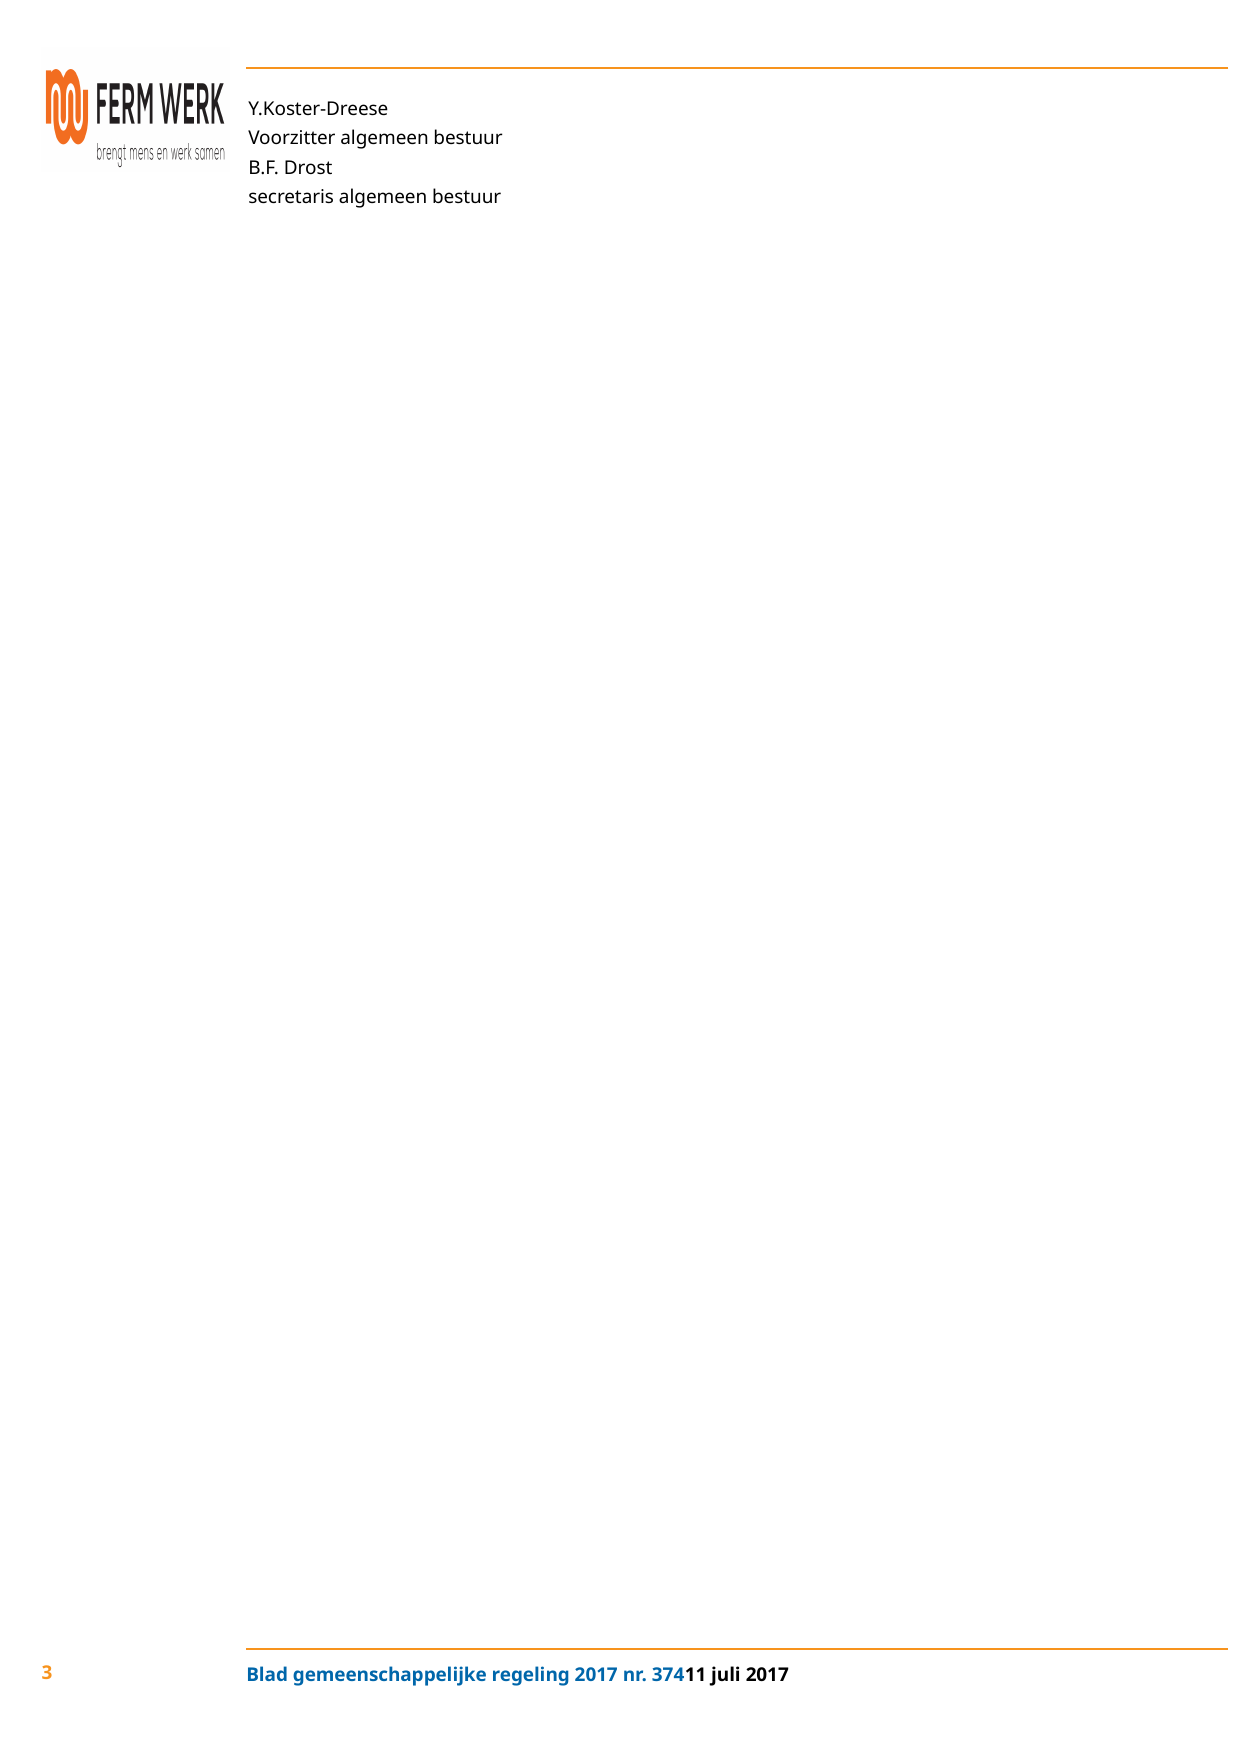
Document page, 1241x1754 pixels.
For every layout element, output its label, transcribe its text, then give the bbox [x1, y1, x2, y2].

text secretaris algemeen bestuur [248, 183, 1152, 209]
text Voorzitter algemeen bestuur [248, 124, 1152, 150]
text B.F. Drost [248, 154, 1152, 180]
text Y.Koster-Dreese [248, 95, 1152, 121]
picture [41, 47, 231, 172]
